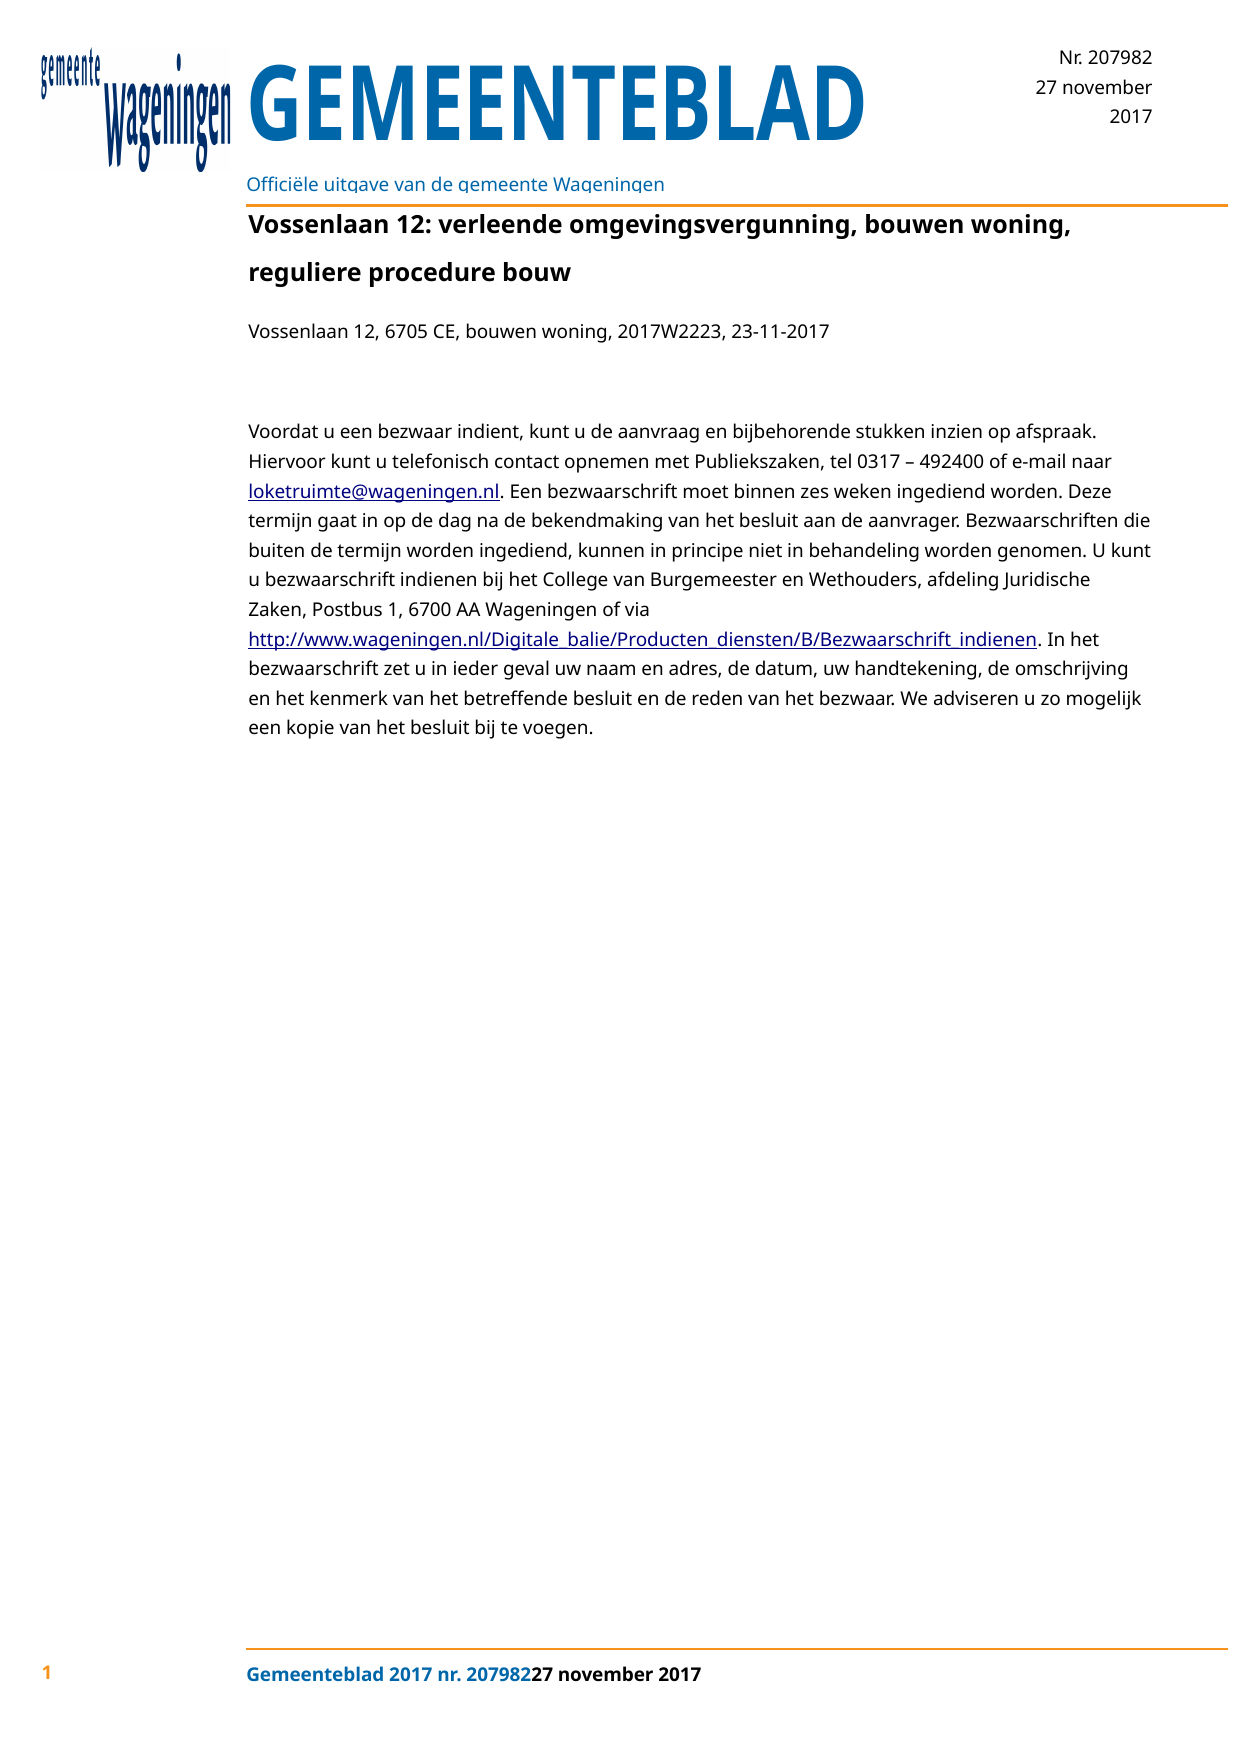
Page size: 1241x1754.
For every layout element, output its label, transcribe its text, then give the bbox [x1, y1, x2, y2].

picture [41, 47, 231, 172]
text Voordat u een bezwaar indient, kunt u de aanvraag en bijbehorende stukken inzien op afspraak. Hiervoor kunt u telefonisch contact opnemen met Publiekszaken, tel 0317 – 492400 of e-mail naar loketruimte@wageningen.nl. Een bezwaarschrift moet binnen zes weken ingediend worden. Deze termijn gaat in op de dag na de bekendmaking van het besluit aan de aanvrager. Bezwaarschriften die buiten de termijn worden ingediend, kunnen in principe niet in behandeling worden genomen. U kunt u bezwaarschrift indienen bij het College van Burgemeester en Wethouders, afdeling Juridische Zaken, Postbus 1, 6700 AA Wageningen of via http://www.wageningen.nl/Digitale_balie/Producten_diensten/B/Bezwaarschrift_indienen. In het bezwaarschrift zet u in ieder geval uw naam en adres, de datum, uw handtekening, de omschrijving en het kenmerk van het betreffende besluit en de reden van het bezwaar. We adviseren u zo mogelijk een kopie van het besluit bij te voegen. [248, 419, 1152, 740]
text Vossenlaan 12: verleende omgevingsvergunning, bouwen woning, reguliere procedure bouw [248, 207, 1152, 288]
text Vossenlaan 12, 6705 CE, bouwen woning, 2017W2223, 23-11-2017 [248, 318, 1152, 344]
